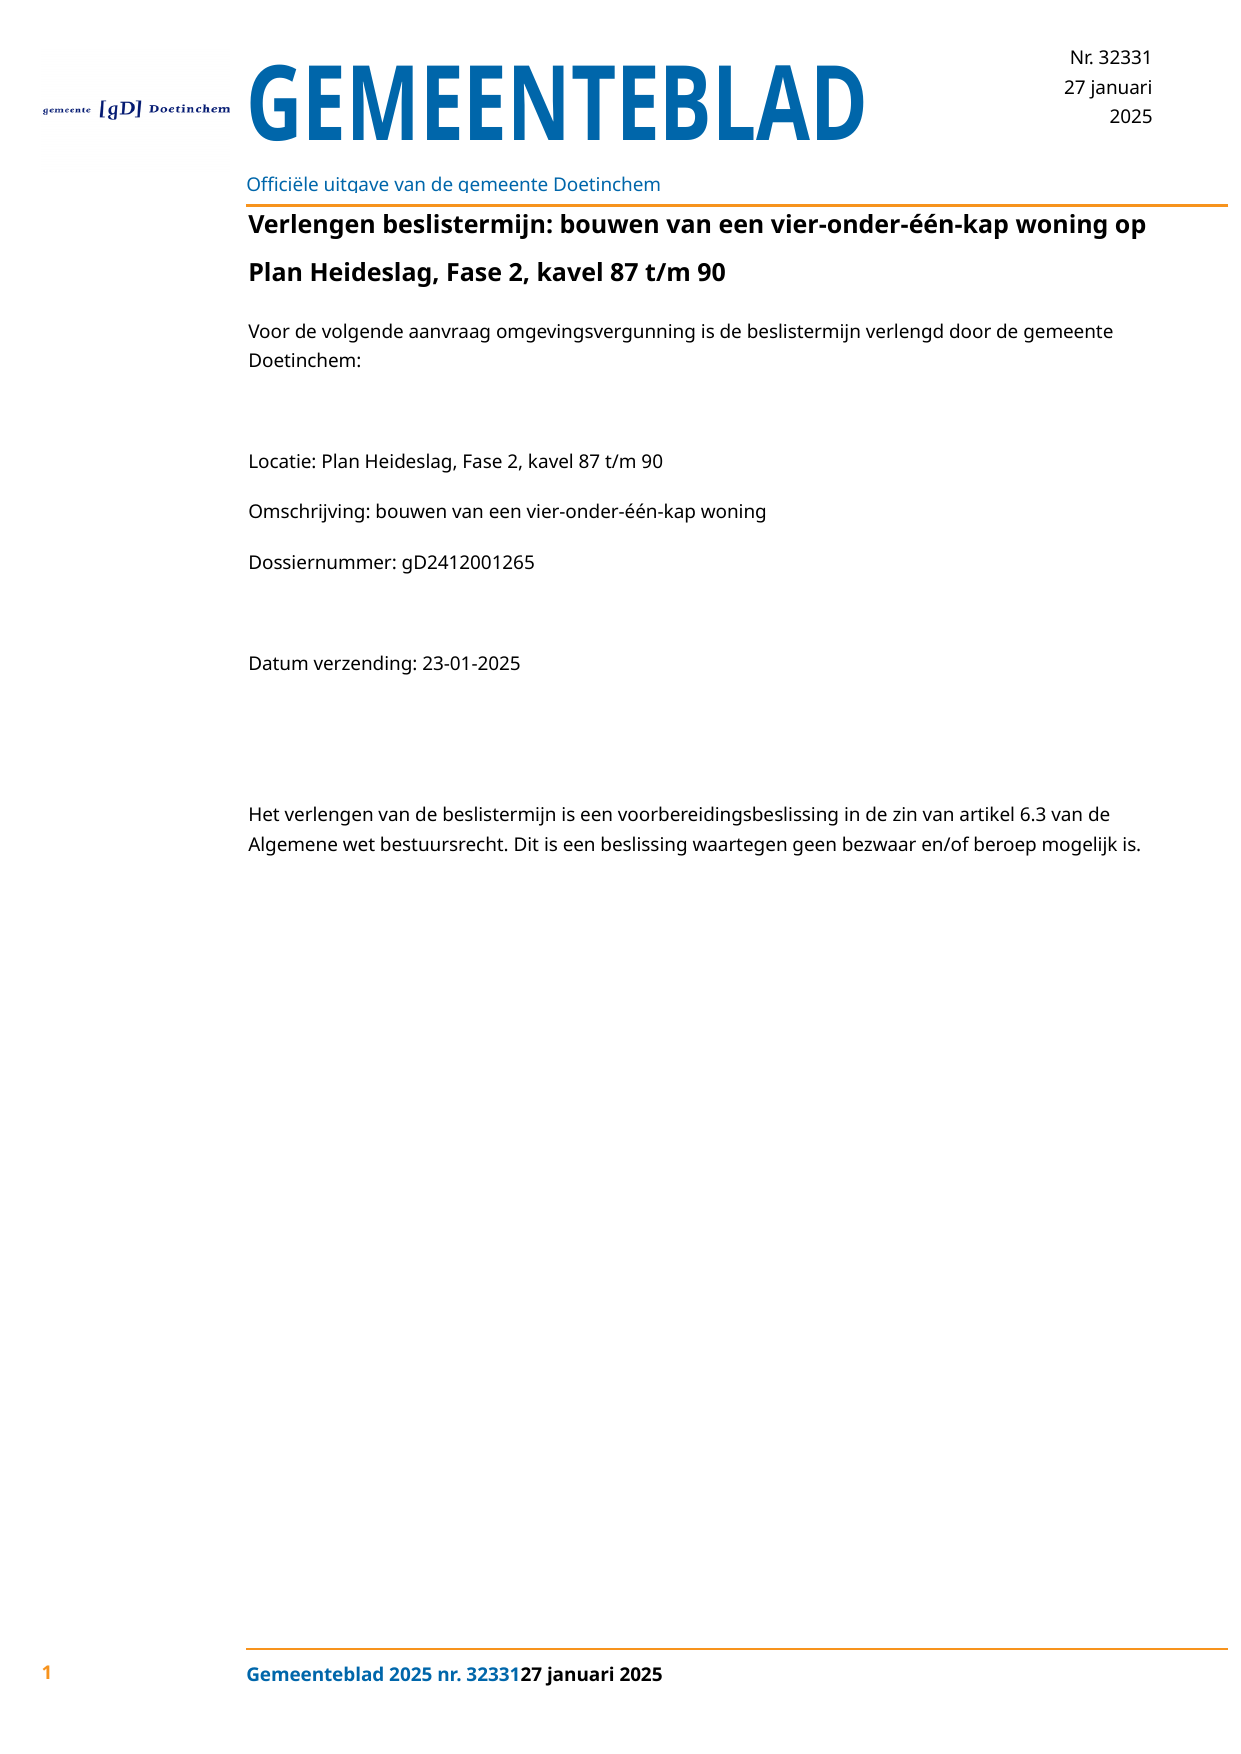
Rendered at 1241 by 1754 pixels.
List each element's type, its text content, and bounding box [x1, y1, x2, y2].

text Locatie: Plan Heideslag, Fase 2, kavel 87 t/m 90 [248, 448, 1152, 474]
text Datum verzending: 23-01-2025 [248, 650, 1152, 676]
text Omschrijving: bouwen van een vier-onder-één-kap woning [248, 499, 1152, 524]
text Verlengen beslistermijn: bouwen van een vier-onder-één-kap woning op Plan Heideslag, Fase 2, kavel 87 t/m 90 [248, 207, 1152, 288]
text Dossiernummer: gD2412001265 [248, 549, 1152, 575]
text Het verlengen van de beslistermijn is een voorbereidingsbeslissing in de zin van artikel 6.3 van de Algemene wet bestuursrecht. Dit is een beslissing waartegen geen bezwaar en/of beroep mogelijk is. [248, 801, 1152, 857]
text Voor de volgende aanvraag omgevingsvergunning is de beslistermijn verlengd door de gemeente Doetinchem: [248, 318, 1152, 373]
picture [41, 47, 231, 172]
